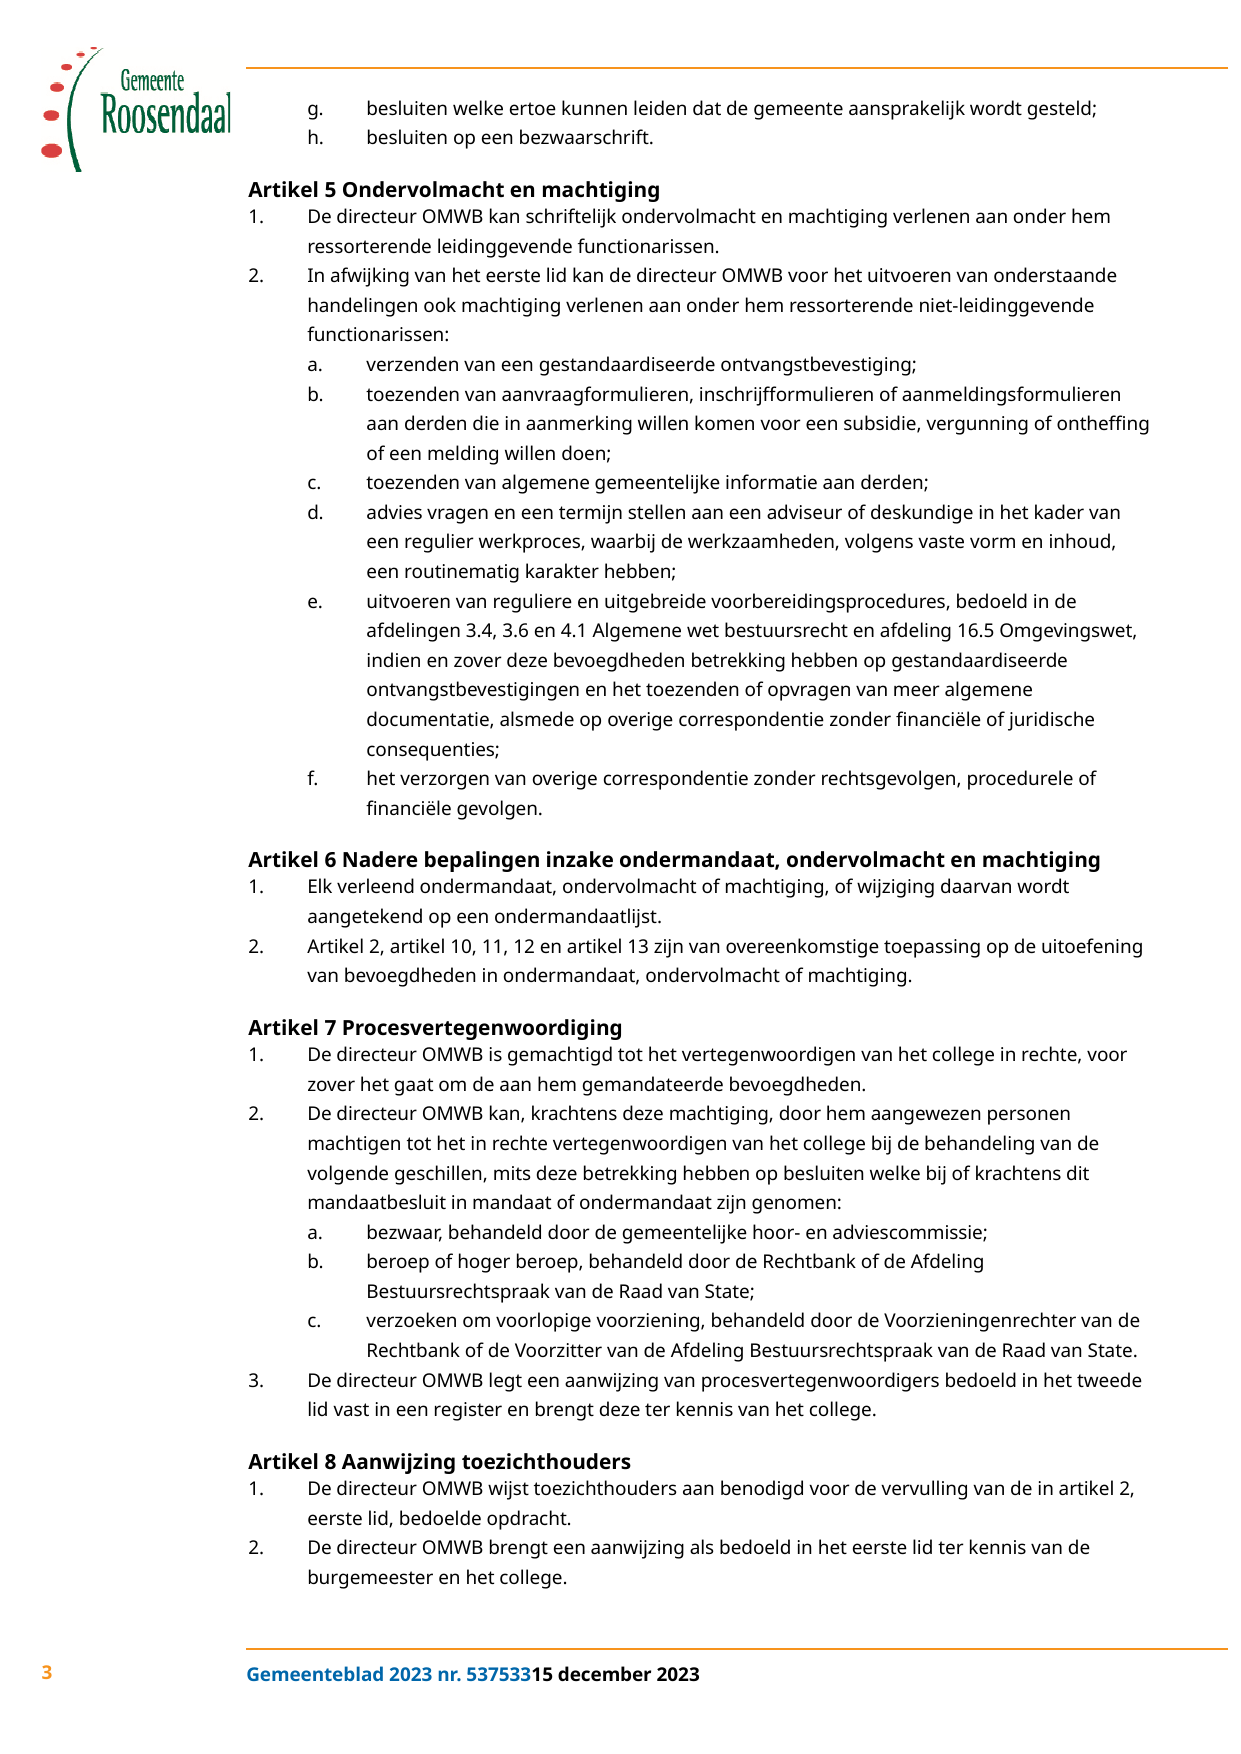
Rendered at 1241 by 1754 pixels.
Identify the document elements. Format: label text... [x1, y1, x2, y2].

list De directeur OMWB brengt een aanwijzing als bedoeld in het eerste lid ter kennis van de burgemeester en het college. [248, 1534, 1152, 1590]
list bezwaar, behandeld door de gemeentelijke hoor- en adviescommissie; [307, 1219, 1152, 1244]
list De directeur OMWB wijst toezichthouders aan benodigd voor de vervulling van de in artikel 2, eerste lid, bedoelde opdracht. [248, 1475, 1152, 1531]
list toezenden van algemene gemeentelijke informatie aan derden; [307, 469, 1152, 495]
list besluiten welke ertoe kunnen leiden dat de gemeente aansprakelijk wordt gesteld; [307, 95, 1152, 121]
list De directeur OMWB kan, krachtens deze machtiging, door hem aangewezen personen machtigen tot het in rechte vertegenwoordigen van het college bij de behandeling van de volgende geschillen, mits deze betrekking hebben op besluiten welke bij of krachtens dit mandaatbesluit in mandaat of ondermandaat zijn genomen: [248, 1101, 1152, 1215]
list uitvoeren van reguliere en uitgebreide voorbereidingsprocedures, bedoeld in de afdelingen 3.4, 3.6 en 4.1 Algemene wet bestuursrecht en afdeling 16.5 Omgevingswet, indien en zover deze bevoegdheden betrekking hebben op gestandaardiseerde ontvangstbevestigingen en het toezenden of opvragen van meer algemene documentatie, alsmede op overige correspondentie zonder financiële of juridische consequenties; [307, 588, 1152, 761]
picture [41, 47, 231, 172]
list Artikel 2, artikel 10, 11, 12 en artikel 13 zijn van overeenkomstige toepassing op de uitoefening van bevoegdheden in ondermandaat, ondervolmacht of machtiging. [248, 933, 1152, 988]
text Artikel 7 Procesvertegenwoordiging [248, 1013, 1152, 1041]
list verzenden van een gestandaardiseerde ontvangstbevestiging; [307, 351, 1152, 377]
list beroep of hoger beroep, behandeld door de Rechtbank of de Afdeling Bestuursrechtspraak van de Raad van State; [307, 1248, 1152, 1304]
text Artikel 5 Ondervolmacht en machtiging [248, 175, 1152, 203]
text Artikel 6 Nadere bepalingen inzake ondermandaat, ondervolmacht en machtiging [248, 845, 1152, 874]
list het verzorgen van overige correspondentie zonder rechtsgevolgen, procedurele of financiële gevolgen. [307, 765, 1152, 821]
text Artikel 8 Aanwijzing toezichthouders [248, 1447, 1152, 1475]
list toezenden van aanvraagformulieren, inschrijfformulieren of aanmeldingsformulieren aan derden die in aanmerking willen komen voor een subsidie, vergunning of ontheffing of een melding willen doen; [307, 381, 1152, 466]
list advies vragen en een termijn stellen aan een adviseur of deskundige in het kader van een regulier werkproces, waarbij de werkzaamheden, volgens vaste vorm en inhoud, een routinematig karakter hebben; [307, 499, 1152, 584]
list verzoeken om voorlopige voorziening, behandeld door de Voorzieningenrechter van de Rechtbank of de Voorzitter van de Afdeling Bestuursrechtspraak van de Raad van State. [307, 1308, 1152, 1363]
list De directeur OMWB legt een aanwijzing van procesvertegenwoordigers bedoeld in het tweede lid vast in een register en brengt deze ter kennis van het college. [248, 1367, 1152, 1422]
list De directeur OMWB is gemachtigd tot het vertegenwoordigen van het college in rechte, voor zover het gaat om de aan hem gemandateerde bevoegdheden. [248, 1041, 1152, 1097]
list De directeur OMWB kan schriftelijk ondervolmacht en machtiging verlenen aan onder hem ressorterende leidinggevende functionarissen. [248, 203, 1152, 258]
list besluiten op een bezwaarschrift. [307, 124, 1152, 150]
list Elk verleend ondermandaat, ondervolmacht of machtiging, of wijziging daarvan wordt aangetekend op een ondermandaatlijst. [248, 874, 1152, 929]
list In afwijking van het eerste lid kan de directeur OMWB voor het uitvoeren van onderstaande handelingen ook machtiging verlenen aan onder hem ressorterende niet-leidinggevende functionarissen: [248, 262, 1152, 347]
